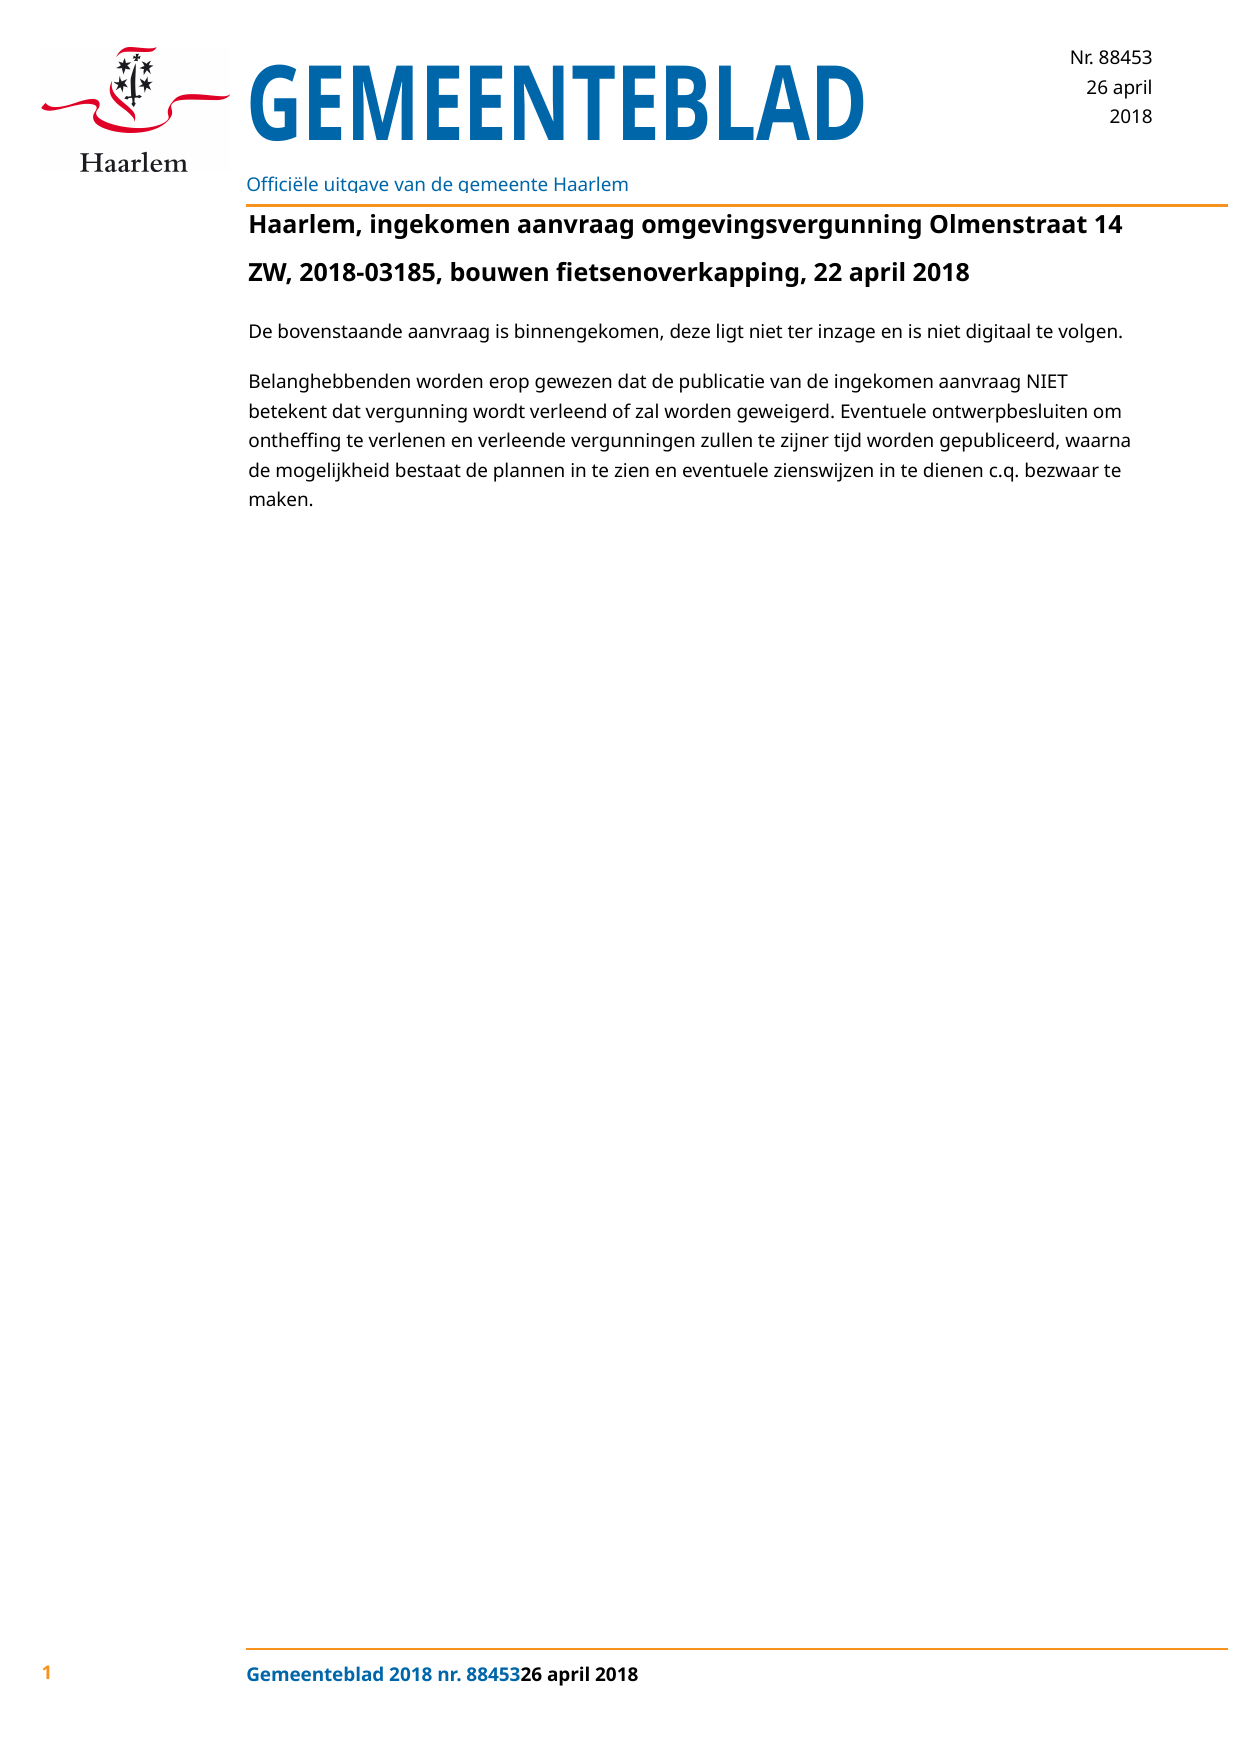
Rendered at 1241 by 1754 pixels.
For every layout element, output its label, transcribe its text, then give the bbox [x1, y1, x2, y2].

text Haarlem, ingekomen aanvraag omgevingsvergunning Olmenstraat 14 ZW, 2018-03185, bouwen fietsenoverkapping, 22 april 2018 [248, 207, 1152, 288]
picture [41, 47, 231, 172]
text Belanghebbenden worden erop gewezen dat de publicatie van de ingekomen aanvraag NIET betekent dat vergunning wordt verleend of zal worden geweigerd. Eventuele ontwerpbesluiten om ontheffing te verlenen en verleende vergunningen zullen te zijner tijd worden gepubliceerd, waarna de mogelijkheid bestaat de plannen in te zien en eventuele zienswijzen in te dienen c.q. bezwaar te maken. [248, 368, 1152, 512]
text De bovenstaande aanvraag is binnengekomen, deze ligt niet ter inzage en is niet digitaal te volgen. [248, 318, 1152, 344]
